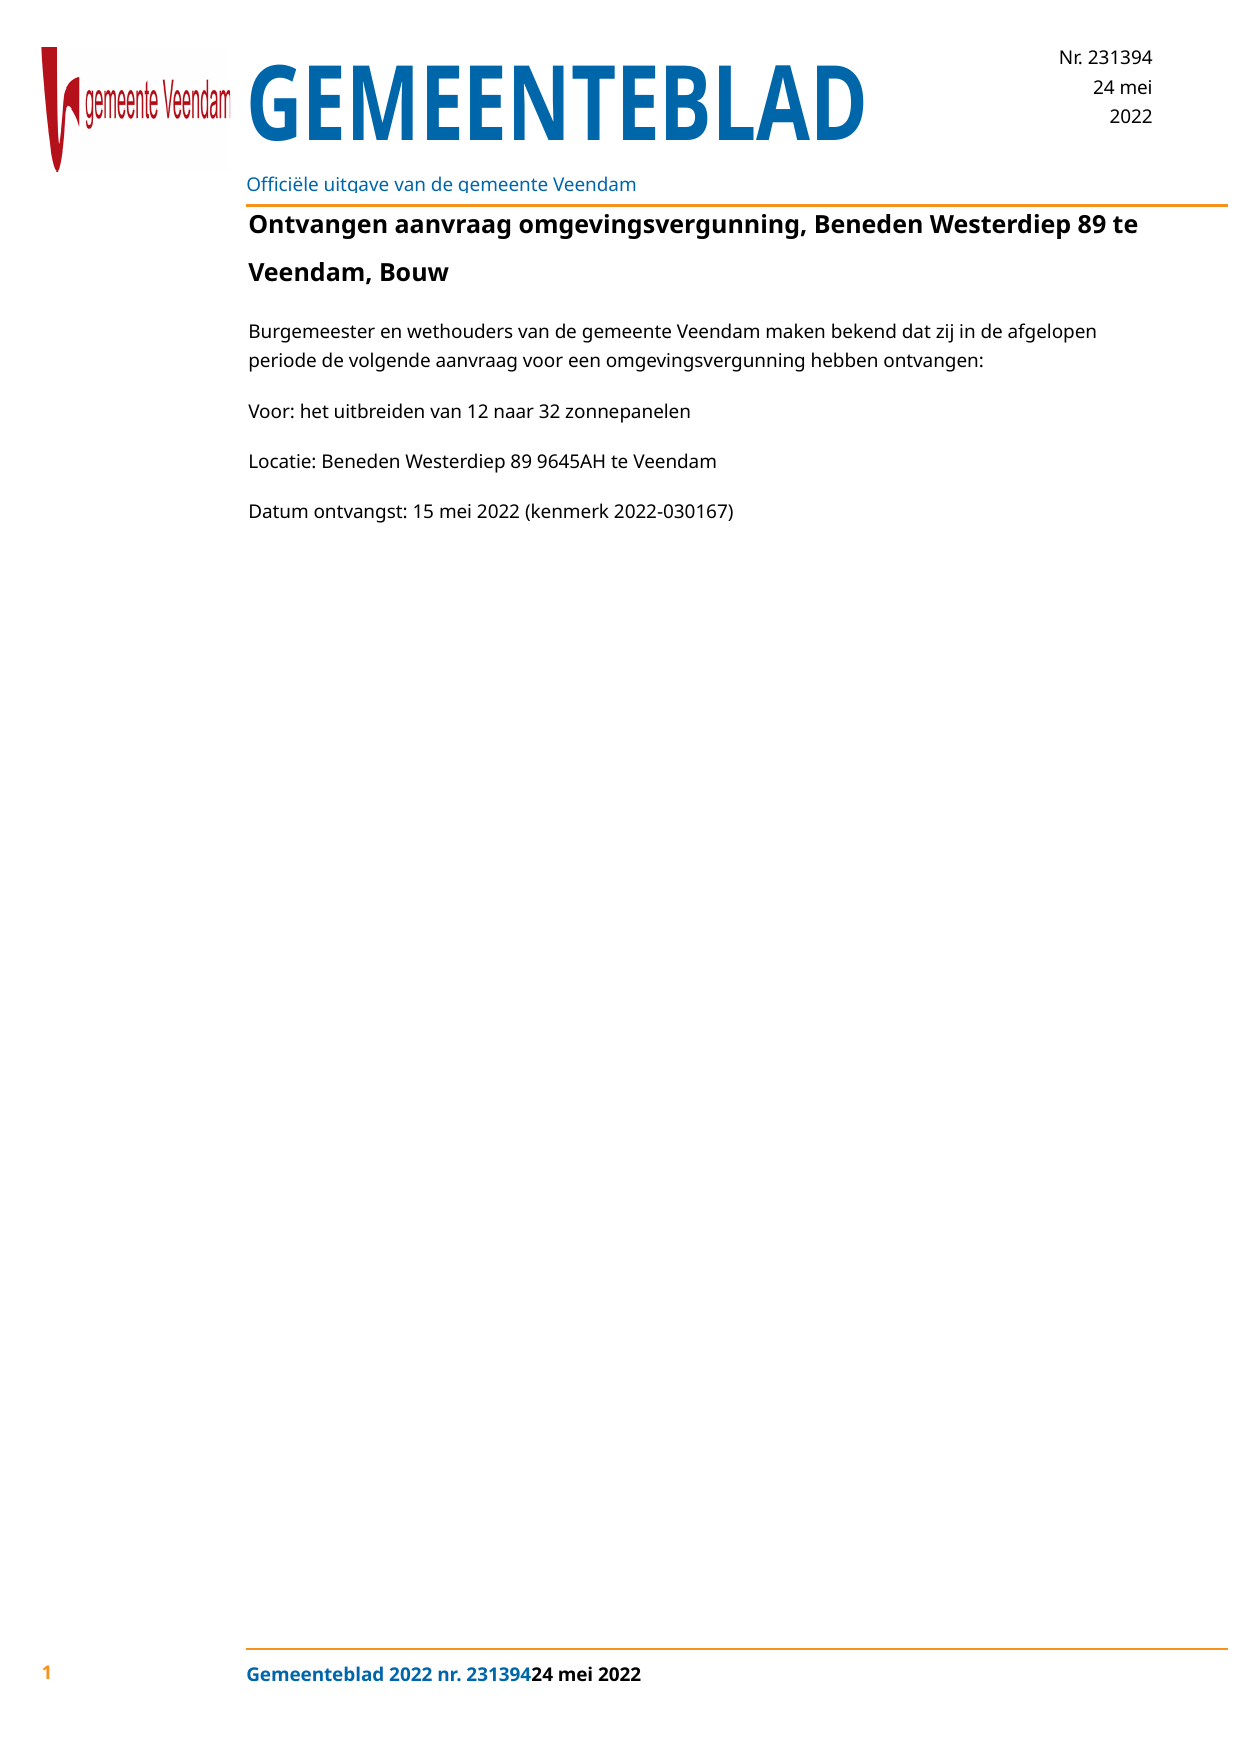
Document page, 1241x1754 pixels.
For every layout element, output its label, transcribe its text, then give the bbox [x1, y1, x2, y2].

text Locatie: Beneden Westerdiep 89 9645AH te Veendam [248, 448, 1152, 474]
text Voor: het uitbreiden van 12 naar 32 zonnepanelen [248, 398, 1152, 424]
picture [41, 47, 231, 172]
text Datum ontvangst: 15 mei 2022 (kenmerk 2022-030167) [248, 499, 1152, 524]
text Burgemeester en wethouders van de gemeente Veendam maken bekend dat zij in de afgelopen periode de volgende aanvraag voor een omgevingsvergunning hebben ontvangen: [248, 318, 1152, 373]
text Ontvangen aanvraag omgevingsvergunning, Beneden Westerdiep 89 te Veendam, Bouw [248, 207, 1152, 288]
